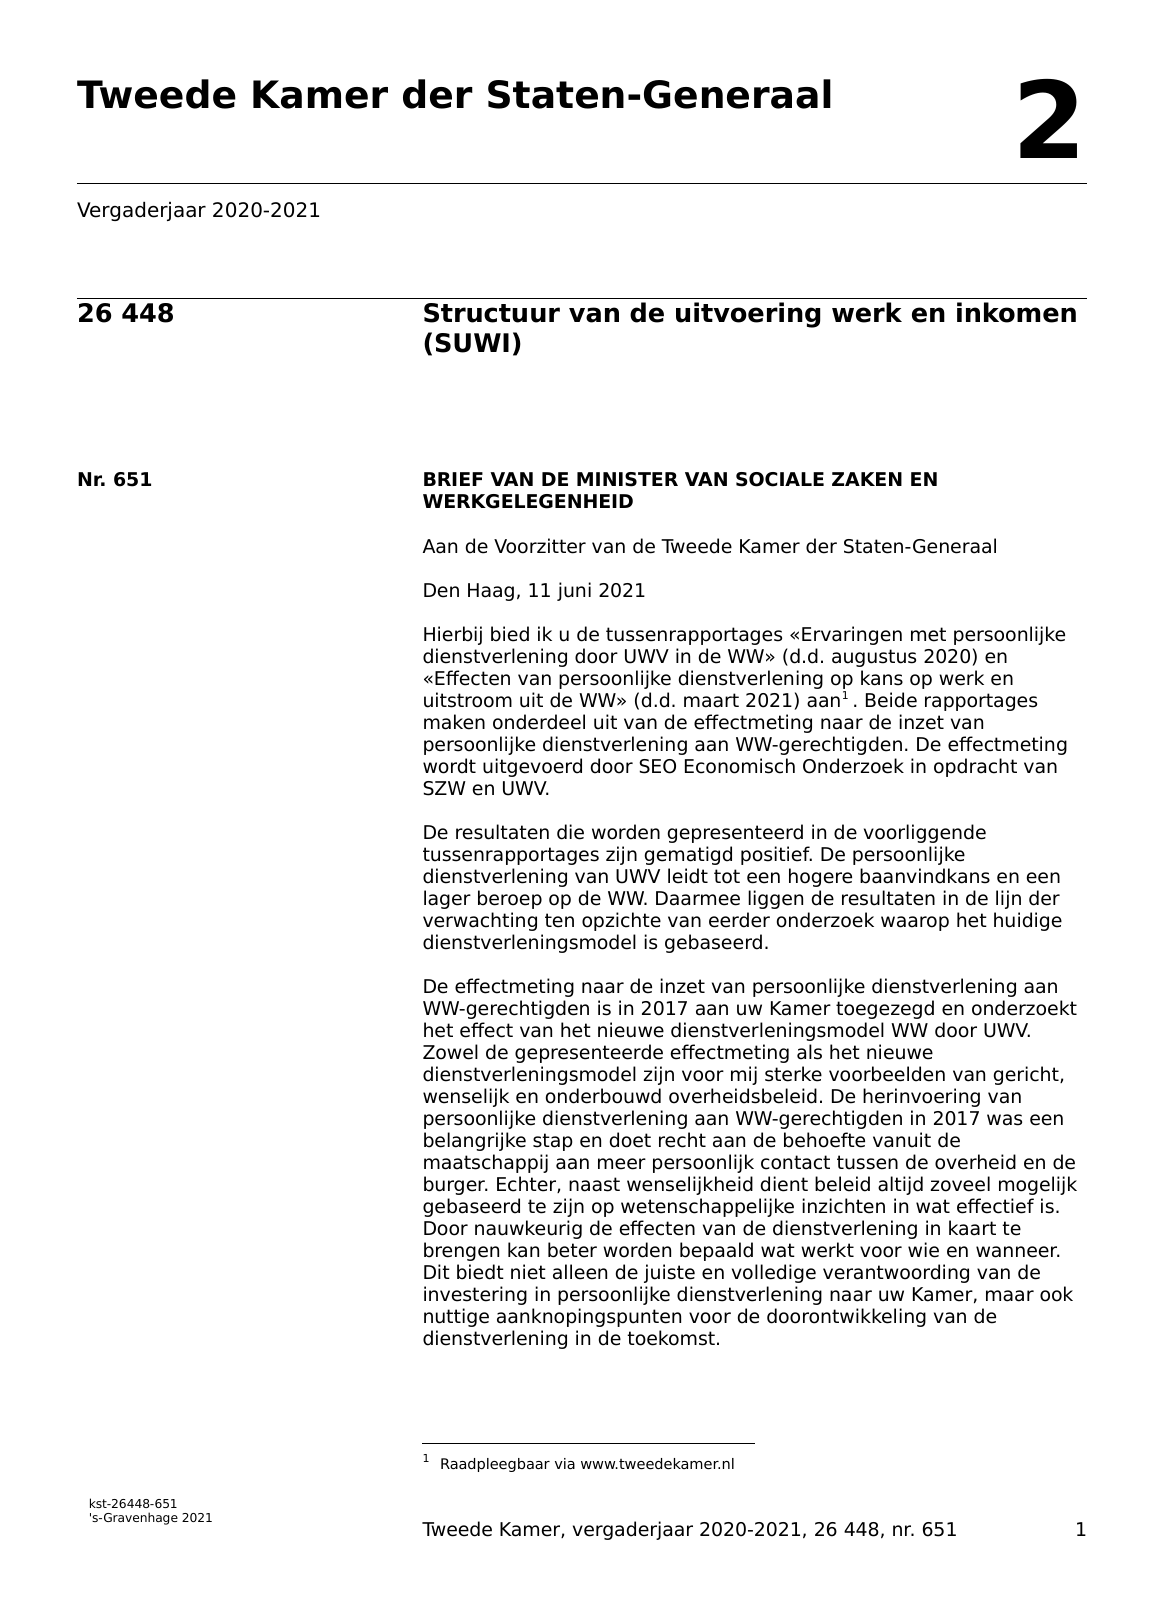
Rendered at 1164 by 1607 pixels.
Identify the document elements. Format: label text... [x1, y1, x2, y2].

table_header 2 [886, 59, 1087, 183]
text Den Haag, 11 juni 2021 [422, 580, 1087, 602]
subtitle 26 448 Structuur van de uitvoering werk en inkomen (SUWI) [77, 299, 1087, 358]
text Hierbij bied ik u de tussenrapportages «Ervaringen met persoonlijke dienstverlening door UWV in de WW» (d.d. augustus 2020) en «Effecten van persoonlijke dienstverlening op kans op werk en uitstroom uit de WW» (d.d. maart 2021) aan. Beide rapportages maken onderdeel uit van de effectmeting naar de inzet van persoonlijke dienstverlening aan WW-gerechtigden. De effectmeting wordt uitgevoerd door SEO Economisch Onderzoek in opdracht van SZW en UWV. [422, 624, 1087, 800]
text De effectmeting naar de inzet van persoonlijke dienstverlening aan WW-gerechtigden is in 2017 aan uw Kamer toegezegd en onderzoekt het effect van het nieuwe dienstverleningsmodel WW door UWV. Zowel de gepresenteerde effectmeting als het nieuwe dienstverleningsmodel zijn voor mij sterke voorbeelden van gericht, wenselijk en onderbouwd overheidsbeleid. De herinvoering van persoonlijke dienstverlening aan WW-gerechtigden in 2017 was een belangrijke stap en doet recht aan de behoefte vanuit de maatschappij aan meer persoonlijk contact tussen de overheid en de burger. Echter, naast wenselijkheid dient beleid altijd zoveel mogelijk gebaseerd te zijn op wetenschappelijke inzichten in wat effectief is. Door nauwkeurig de effecten van de dienstverlening in kaart te brengen kan beter worden bepaald wat werkt voor wie en wanneer. Dit biedt niet alleen de juiste en volledige verantwoording van de investering in persoonlijke dienstverlening naar uw Kamer, maar ook nuttige aanknopingspunten voor de doorontwikkeling van de dienstverlening in de toekomst. [422, 976, 1087, 1349]
subtitle Nr. 651 BRIEF VAN DE MINISTER VAN SOCIALE ZAKEN EN WERKGELEGENHEID [77, 469, 1087, 513]
text 's-Gravenhage 2021 [88, 1511, 323, 1525]
table_cell Vergaderjaar 2020-2021 [77, 184, 1087, 298]
text Aan de Voorzitter van de Tweede Kamer der Staten-Generaal [422, 536, 1087, 557]
text kst-26448-651 [88, 1497, 323, 1511]
table_header Tweede Kamer der Staten-Generaal [77, 59, 886, 183]
text Raadpleegbaar via www.tweedekamer.nl [422, 1452, 1087, 1474]
text De resultaten die worden gepresenteerd in de voorliggende tussenrapportages zijn gematigd positief. De persoonlijke dienstverlening van UWV leidt tot een hogere baanvindkans en een lager beroep op de WW. Daarmee liggen de resultaten in de lijn der verwachting ten opzichte van eerder onderzoek waarop het huidige dienstverleningsmodel is gebaseerd. [422, 822, 1087, 954]
